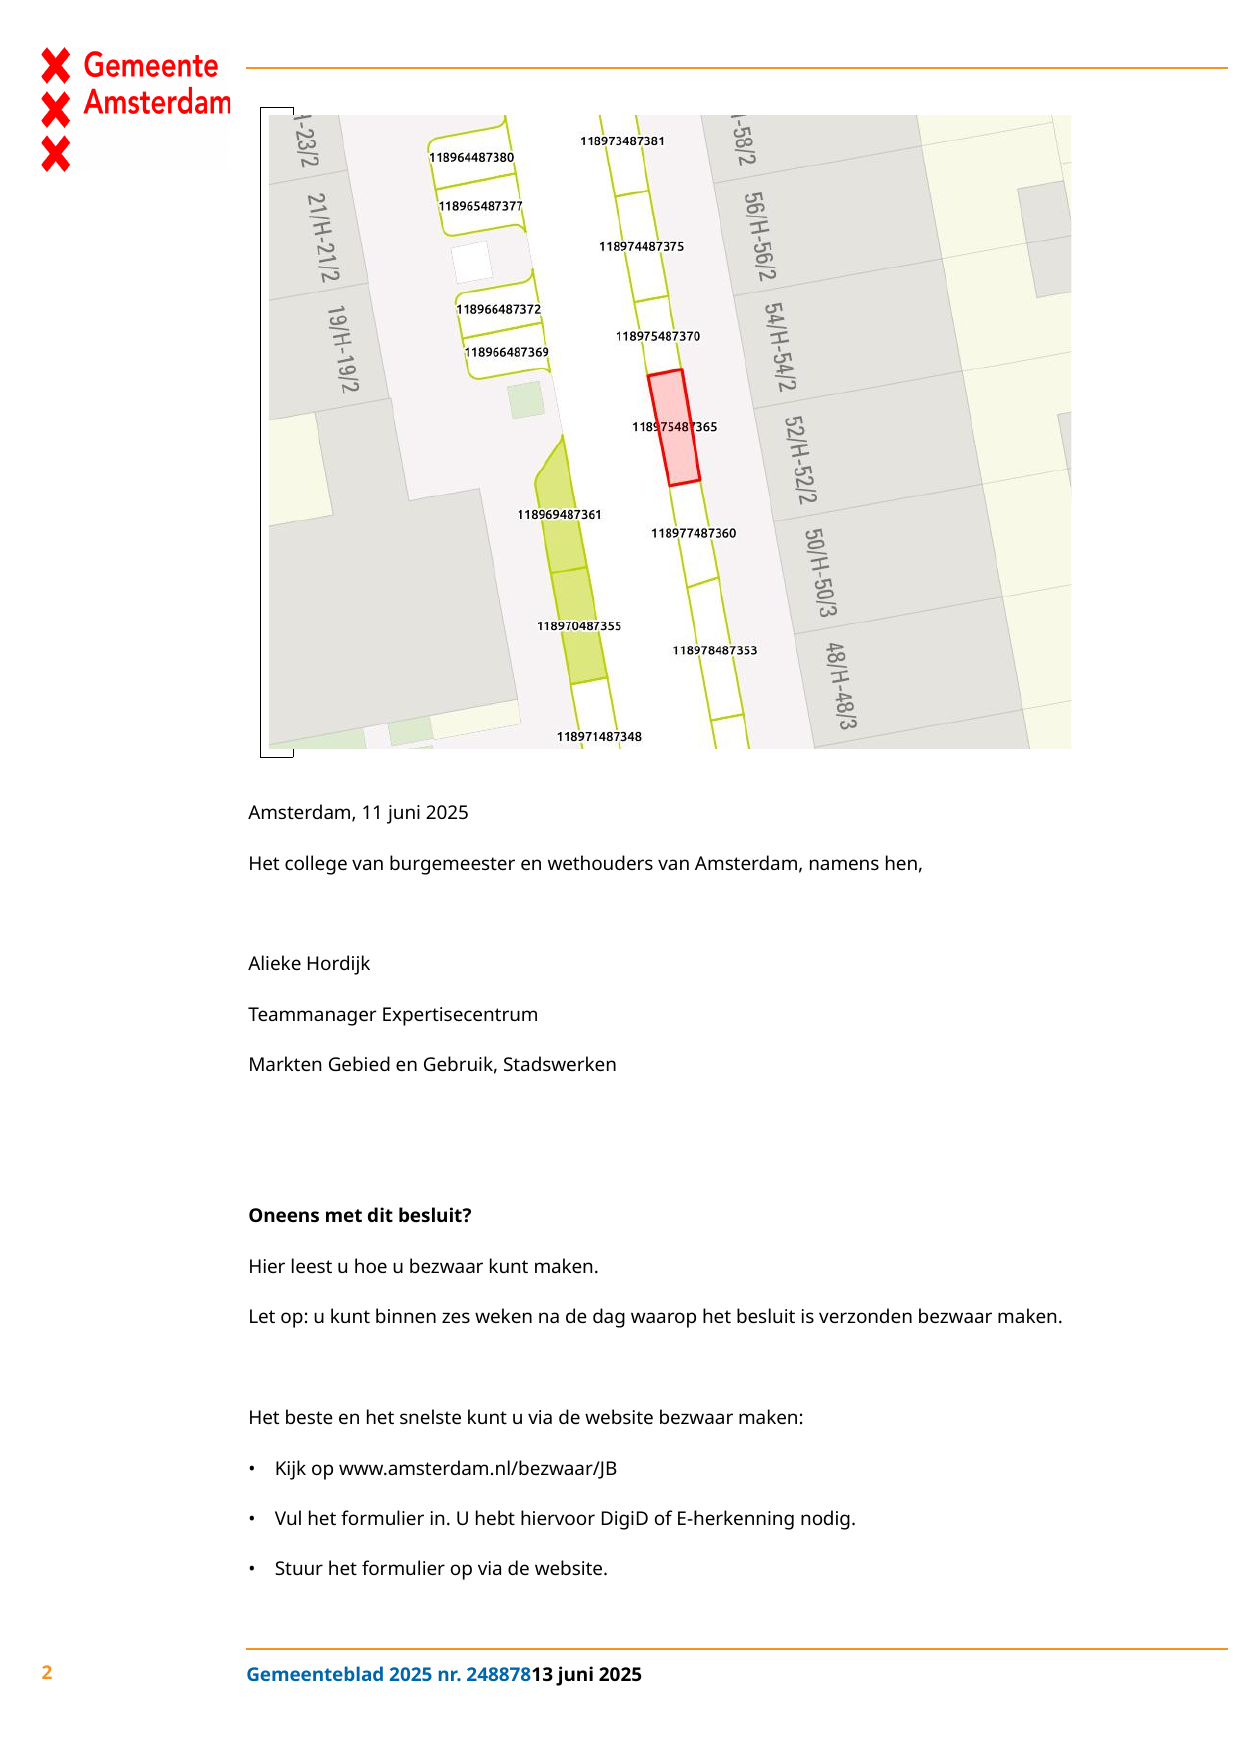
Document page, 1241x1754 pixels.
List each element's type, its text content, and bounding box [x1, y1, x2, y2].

picture [268, 115, 1072, 749]
text Oneens met dit besluit? [248, 1203, 1152, 1228]
text Het college van burgemeester en wethouders van Amsterdam, namens hen, [248, 850, 1152, 875]
text Hier leest u hoe u bezwaar kunt maken. [248, 1253, 1152, 1279]
text • Stuur het formulier op via de website. [248, 1556, 1152, 1581]
text Teammanager Expertisecentrum [248, 1001, 1152, 1027]
text Alieke Hordijk [248, 951, 1152, 976]
text • Vul het formulier in. U hebt hiervoor DigiD of E-herkenning nodig. [248, 1505, 1152, 1531]
text Het beste en het snelste kunt u via de website bezwaar maken: [248, 1404, 1152, 1430]
text • Kijk op www.amsterdam.nl/bezwaar/JB [248, 1455, 1152, 1480]
text Let op: u kunt binnen zes weken na de dag waarop het besluit is verzonden bezwaar maken. [248, 1303, 1152, 1329]
text Markten Gebied en Gebruik, Stadswerken [248, 1051, 1152, 1077]
picture [41, 47, 231, 172]
text Amsterdam, 11 juni 2025 [248, 799, 1152, 825]
